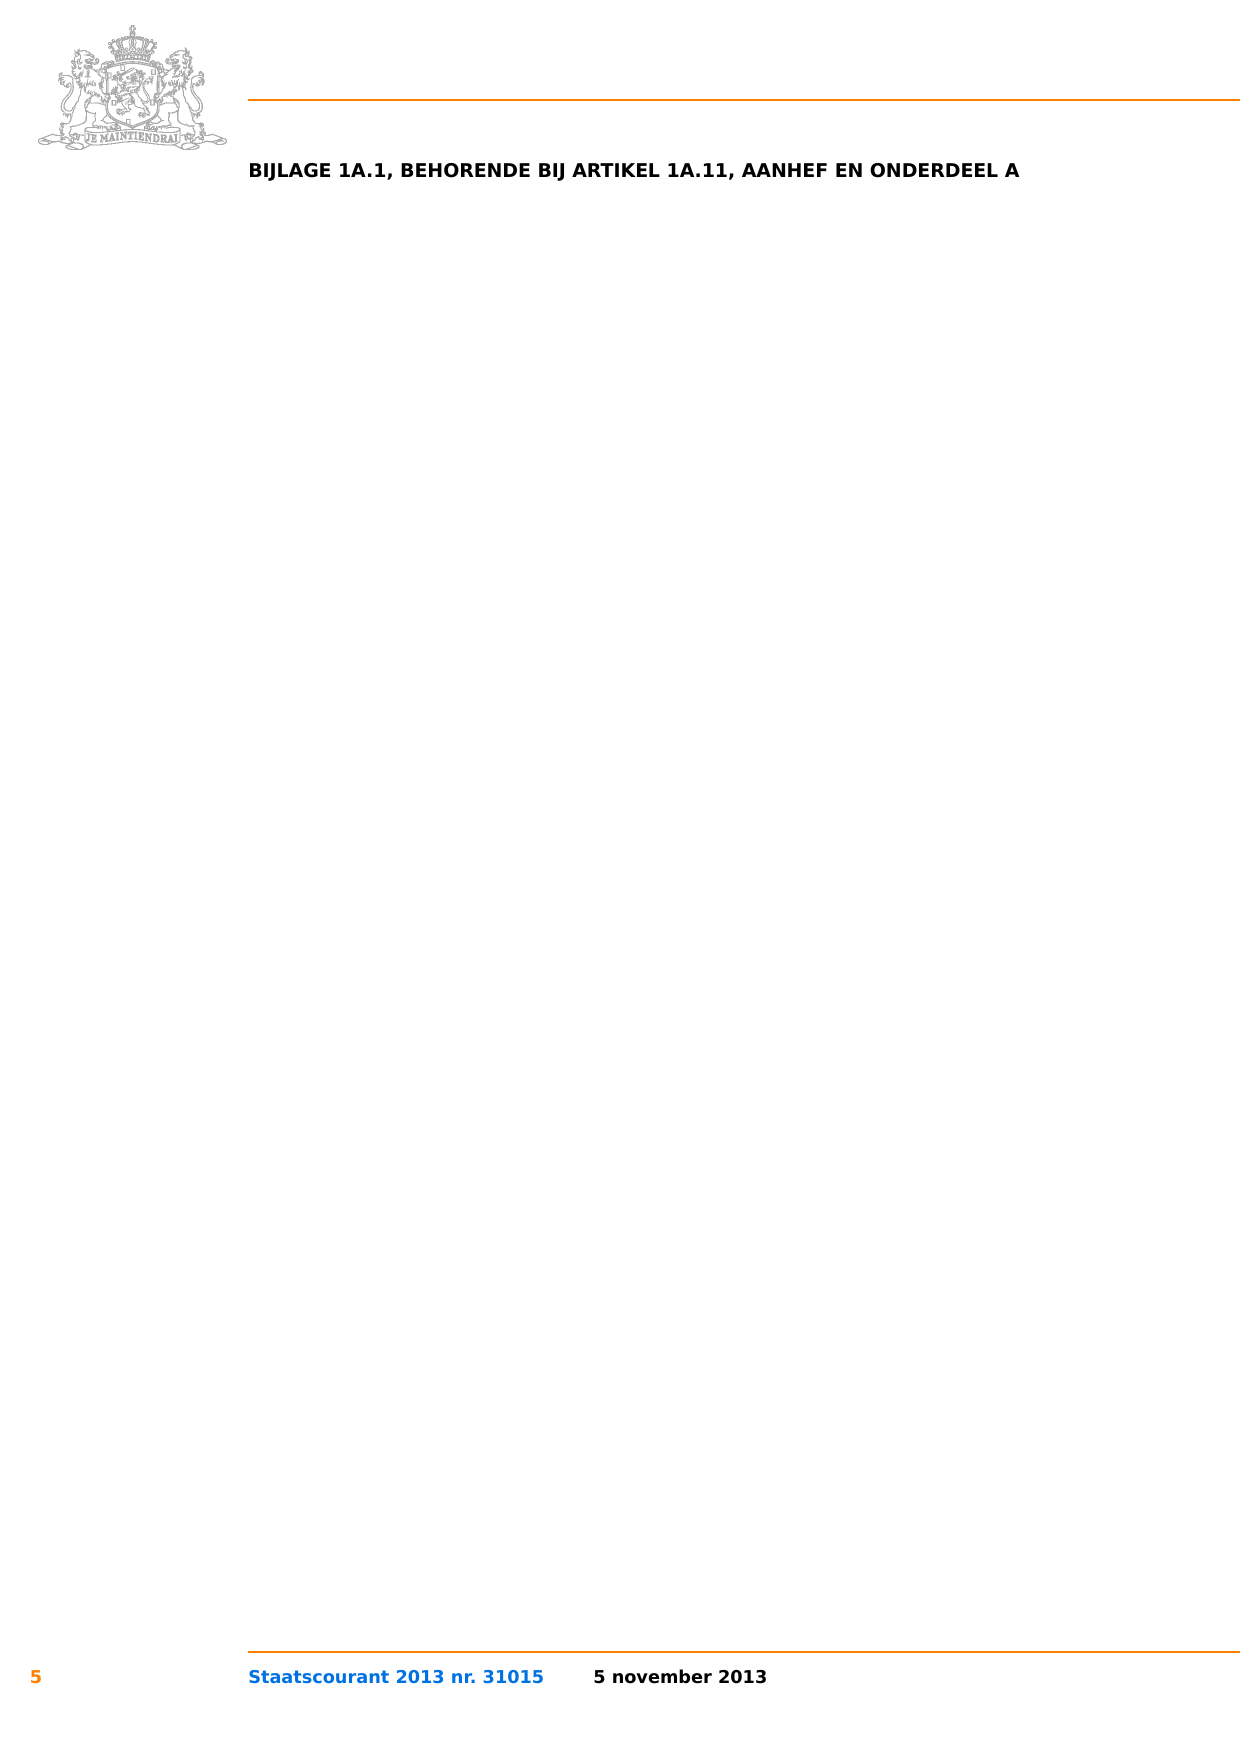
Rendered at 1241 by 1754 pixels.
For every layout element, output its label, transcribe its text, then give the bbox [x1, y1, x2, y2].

picture [38, 25, 227, 150]
subtitle BIJLAGE 1A.1, BEHORENDE BIJ ARTIKEL 1A.11, AANHEF EN ONDERDEEL A [248, 160, 1163, 182]
